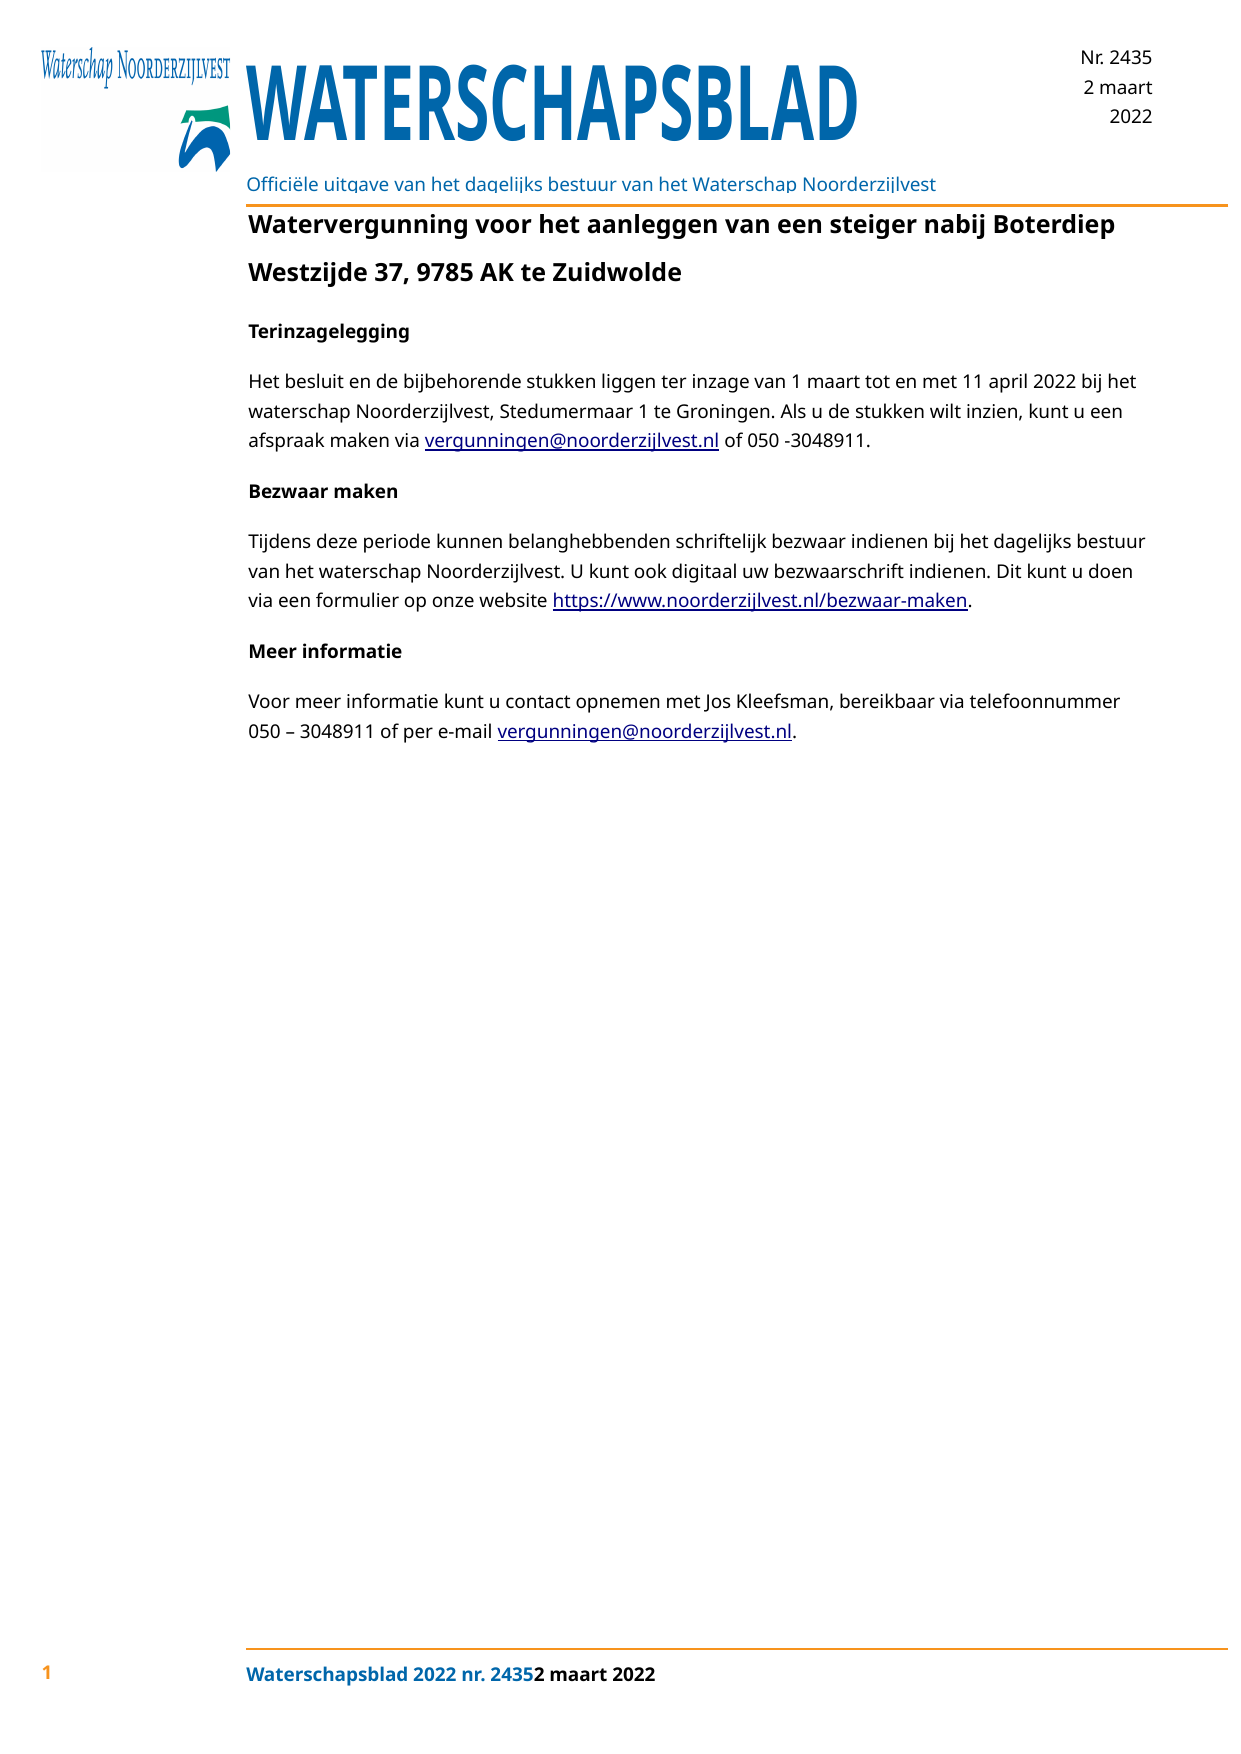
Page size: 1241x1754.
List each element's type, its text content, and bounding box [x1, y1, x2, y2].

text Terinzagelegging [248, 318, 1152, 344]
text Bezwaar maken [248, 478, 1152, 504]
text Watervergunning voor het aanleggen van een steiger nabij Boterdiep Westzijde 37, 9785 AK te Zuidwolde [248, 207, 1152, 288]
text Het besluit en de bijbehorende stukken liggen ter inzage van 1 maart tot en met 11 april 2022 bij het waterschap Noorderzijlvest, Stedumermaar 1 te Groningen. Als u de stukken wilt inzien, kunt u een afspraak maken via vergunningen@noorderzijlvest.nl of 050 -3048911. [248, 368, 1152, 453]
picture [41, 47, 231, 172]
text Tijdens deze periode kunnen belanghebbenden schriftelijk bezwaar indienen bij het dagelijks bestuur van het waterschap Noorderzijlvest. U kunt ook digitaal uw bezwaarschrift indienen. Dit kunt u doen via een formulier op onze website https://www.noorderzijlvest.nl/bezwaar-maken. [248, 528, 1152, 613]
text Meer informatie [248, 638, 1152, 664]
text Voor meer informatie kunt u contact opnemen met Jos Kleefsman, bereikbaar via telefoonnummer 050 – 3048911 of per e-mail vergunningen@noorderzijlvest.nl. [248, 688, 1152, 744]
